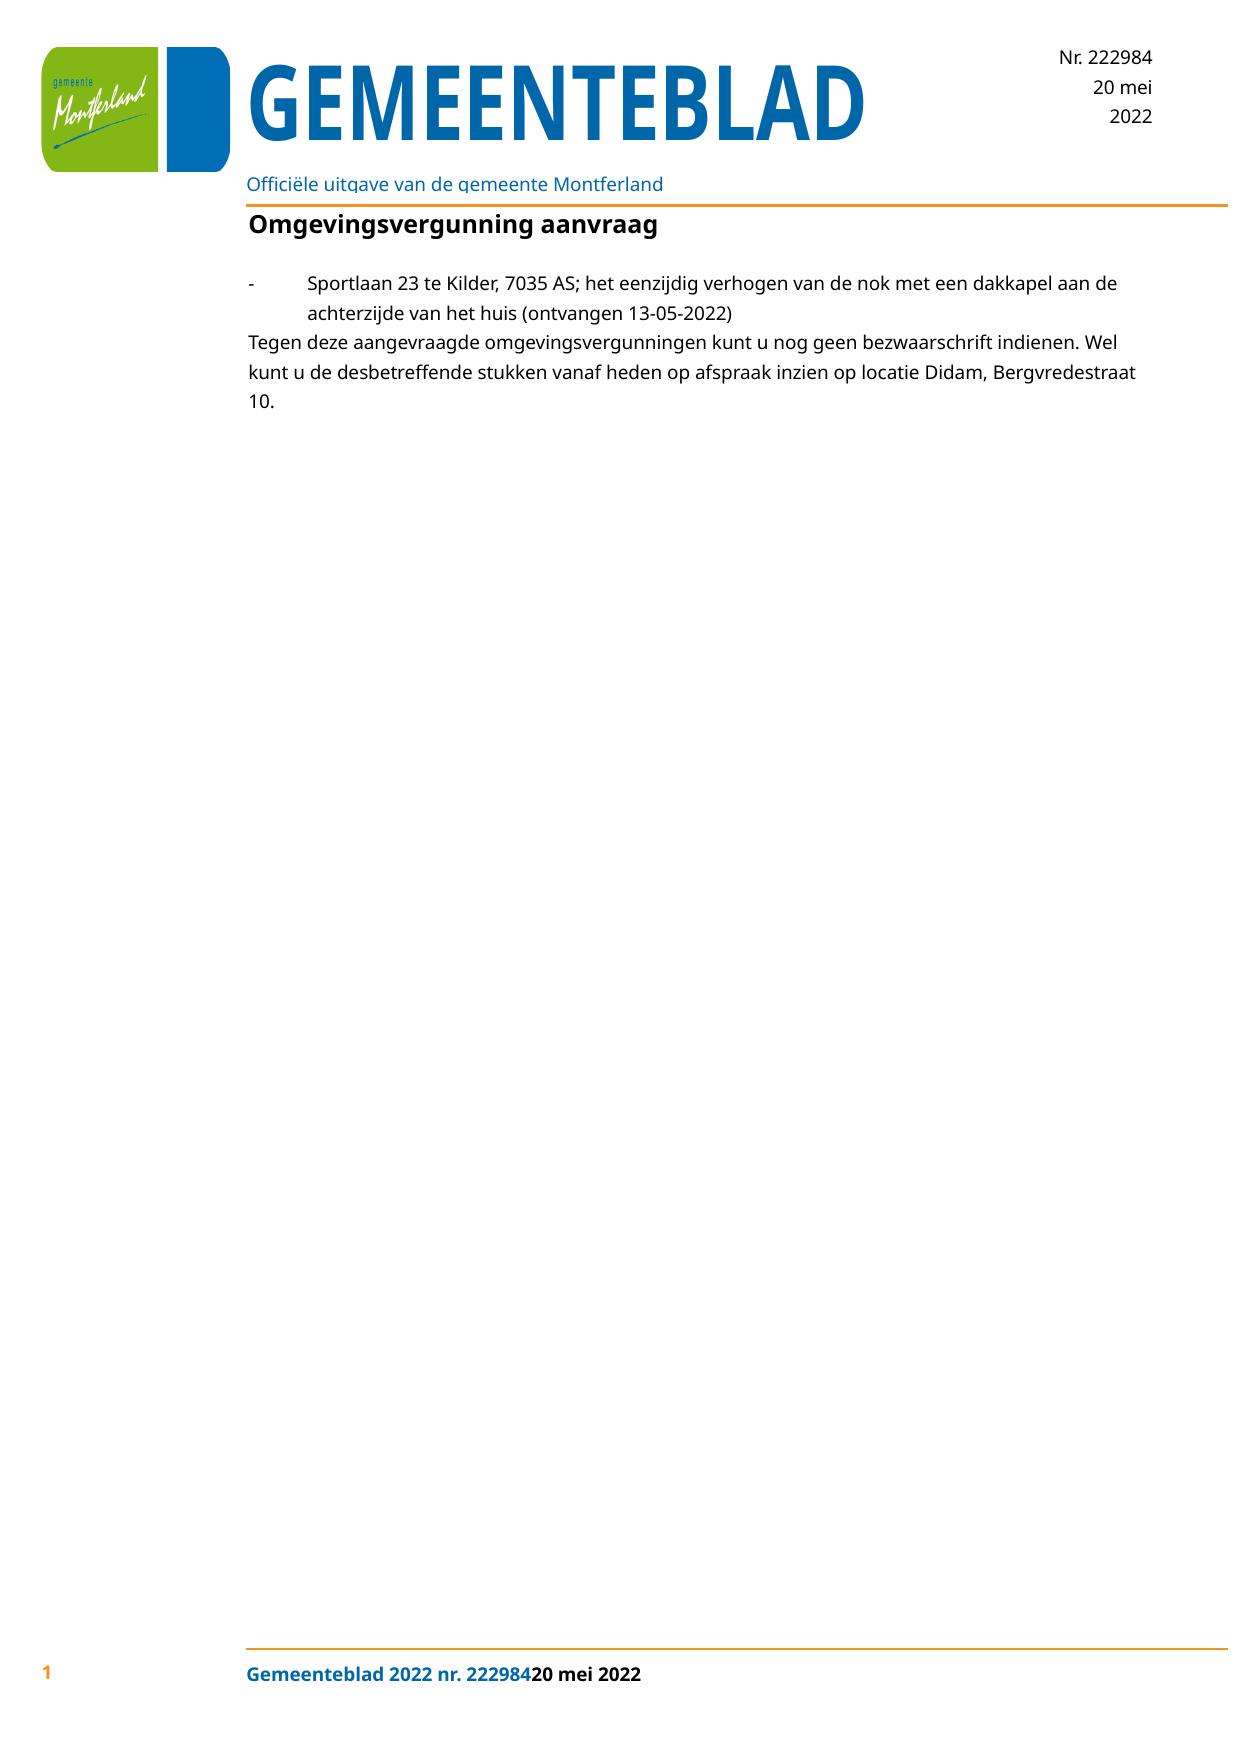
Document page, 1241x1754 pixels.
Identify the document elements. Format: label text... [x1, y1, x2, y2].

text Tegen deze aangevraagde omgevingsvergunningen kunt u nog geen bezwaarschrift indienen. Wel kunt u de desbetreffende stukken vanaf heden op afspraak inzien op locatie Didam, Bergvredestraat 10. [248, 329, 1152, 414]
list Sportlaan 23 te Kilder, 7035 AS; het eenzijdig verhogen van de nok met een dakkapel aan de achterzijde van het huis (ontvangen 13-05-2022) [248, 270, 1152, 326]
text Omgevingsvergunning aanvraag [248, 207, 1152, 241]
picture [41, 47, 231, 172]
